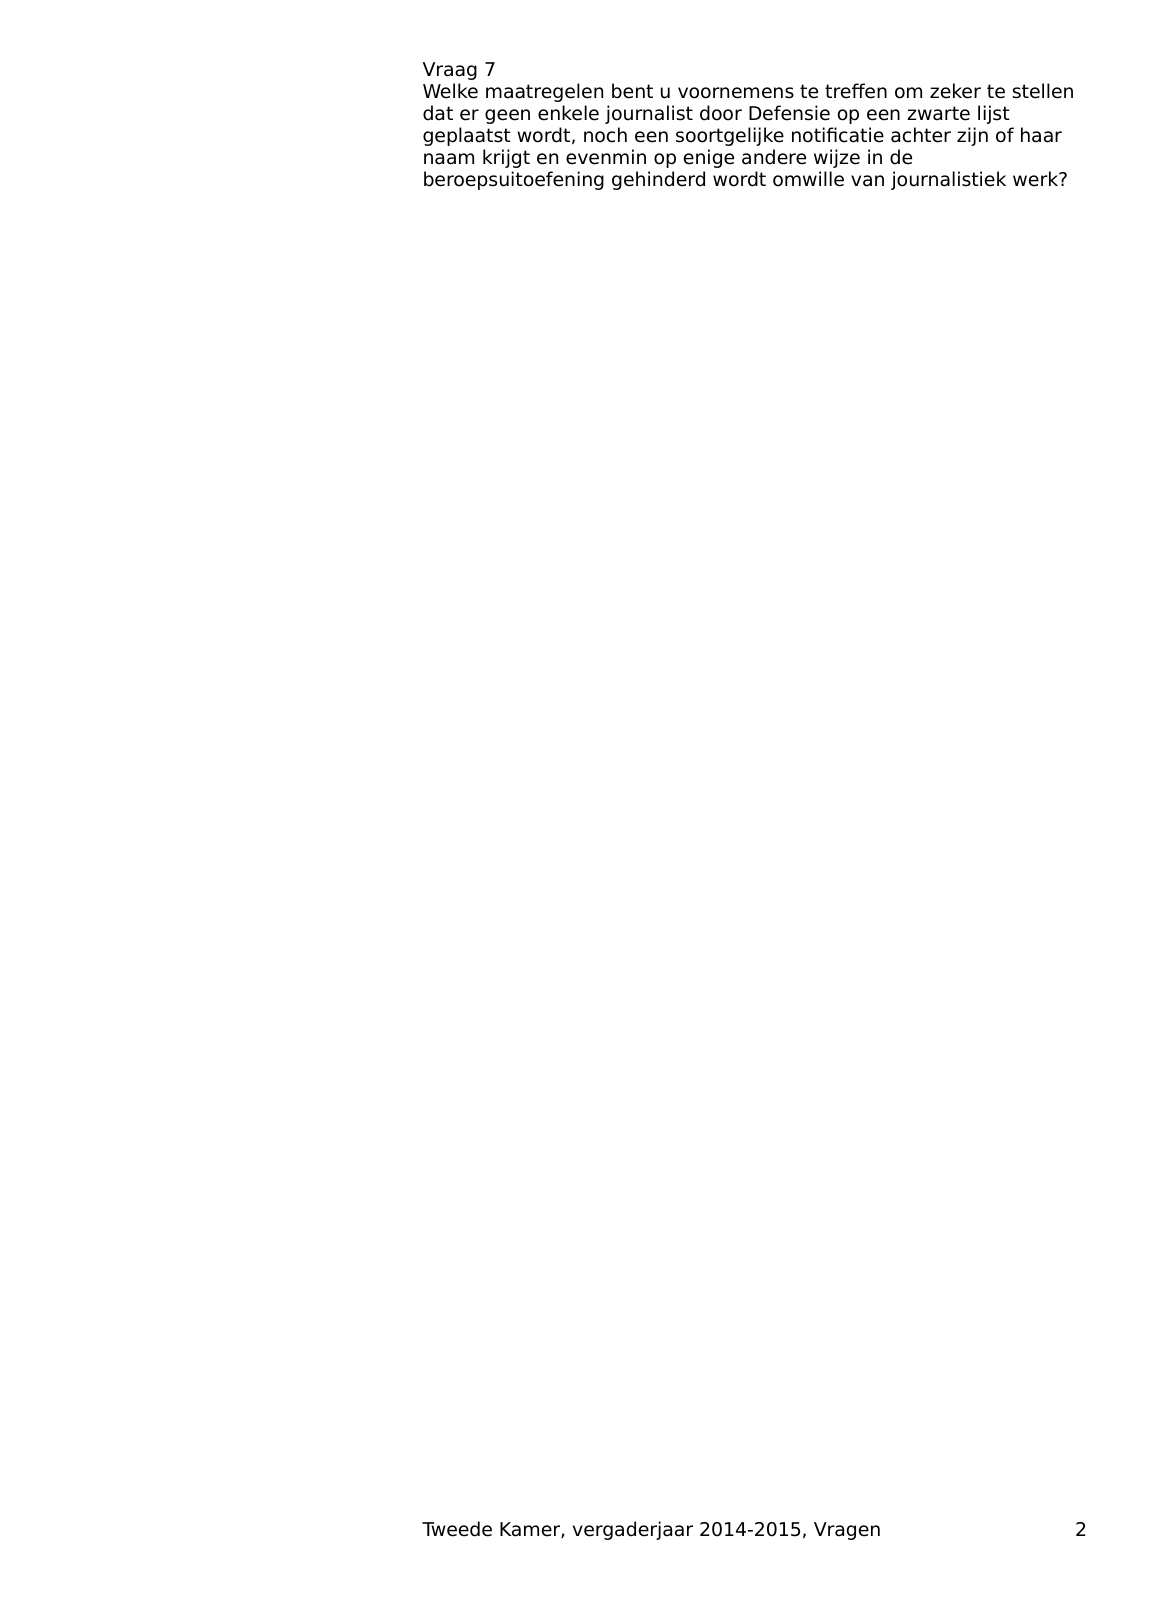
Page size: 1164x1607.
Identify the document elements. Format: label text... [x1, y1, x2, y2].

text Welke maatregelen bent u voornemens te treffen om zeker te stellen dat er geen enkele journalist door Defensie op een zwarte lijst geplaatst wordt, noch een soortgelijke notificatie achter zijn of haar naam krijgt en evenmin op enige andere wijze in de beroepsuitoefening gehinderd wordt omwille van journalistiek werk? [422, 81, 1087, 191]
text Vraag 7 [422, 59, 1087, 81]
